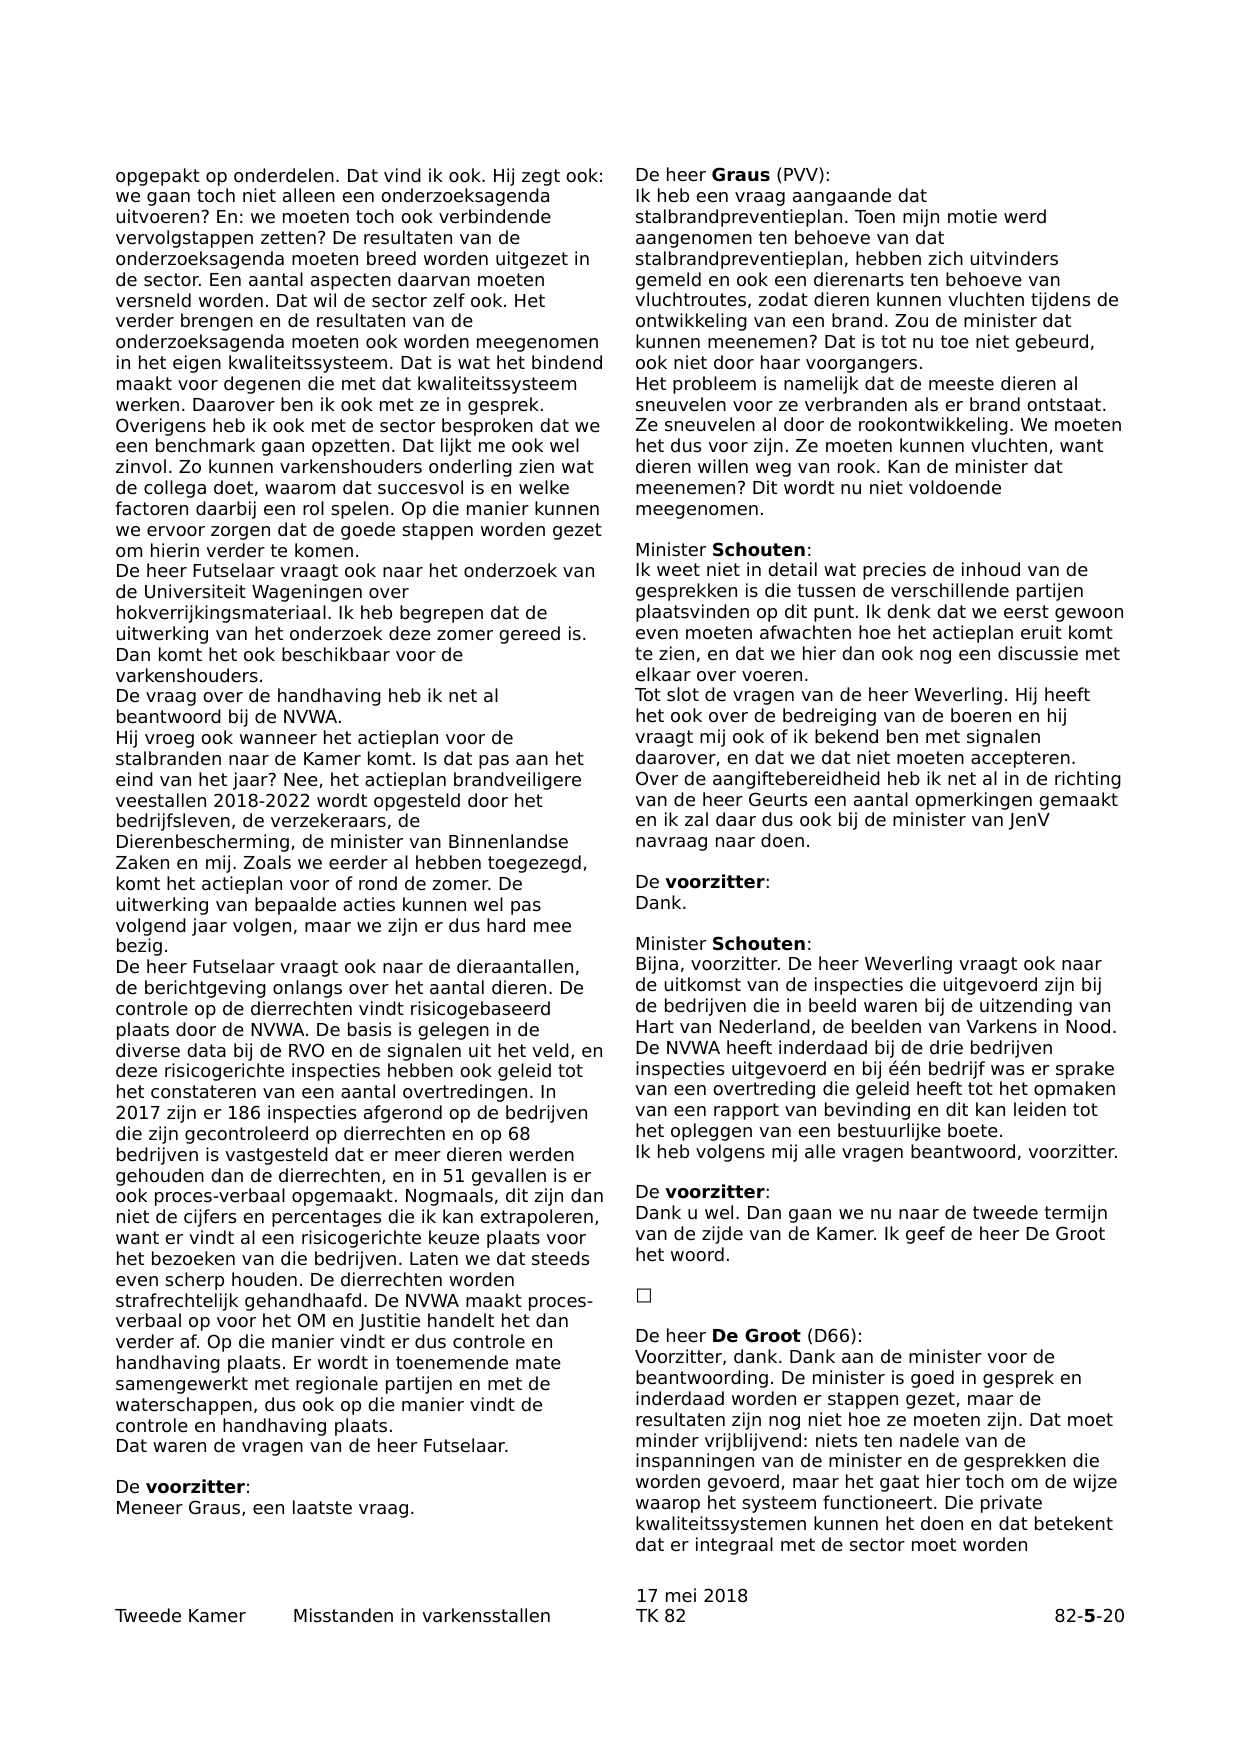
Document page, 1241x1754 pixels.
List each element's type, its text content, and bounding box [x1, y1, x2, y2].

text Dat waren de vragen van de heer Futselaar. [115, 1436, 605, 1457]
text Bijna, voorzitter. De heer Weverling vraagt ook naar de uitkomst van de inspecties die uitgevoerd zijn bij de bedrijven die in beeld waren bij de uitzending van Hart van Nederland, de beelden van Varkens in Nood. De NVWA heeft inderdaad bij de drie bedrijven inspecties uitgevoerd en bij één bedrijf was er sprake van een overtreding die geleid heeft tot het opmaken van een rapport van bevinding en dit kan leiden tot het opleggen van een bestuurlijke boete. [635, 954, 1125, 1142]
text Ik heb volgens mij alle vragen beantwoord, voorzitter. [635, 1142, 1125, 1162]
text De heer Graus (PVV): [635, 165, 1125, 186]
text Hij vroeg ook wanneer het actieplan voor de stalbranden naar de Kamer komt. Is dat pas aan het eind van het jaar? Nee, het actieplan brandveiligere veestallen 2018-2022 wordt opgesteld door het bedrijfsleven, de verzekeraars, de Dierenbescherming, de minister van Binnenlandse Zaken en mij. Zoals we eerder al hebben toegezegd, komt het actieplan voor of rond de zomer. De uitwerking van bepaalde acties kunnen wel pas volgend jaar volgen, maar we zijn er dus hard mee bezig. [115, 728, 605, 957]
text Meneer Graus, een laatste vraag. [115, 1498, 605, 1518]
text Ik weet niet in detail wat precies de inhoud van de gesprekken is die tussen de verschillende partijen plaatsvinden op dit punt. Ik denk dat we eerst gewoon even moeten afwachten hoe het actieplan eruit komt te zien, en dat we hier dan ook nog een discussie met elkaar over voeren. [635, 560, 1125, 685]
text opgepakt op onderdelen. Dat vind ik ook. Hij zegt ook: we gaan toch niet alleen een onderzoeksagenda uitvoeren? En: we moeten toch ook verbindende vervolgstappen zetten? De resultaten van de onderzoeksagenda moeten breed worden uitgezet in de sector. Een aantal aspecten daarvan moeten versneld worden. Dat wil de sector zelf ook. Het verder brengen en de resultaten van de onderzoeksagenda moeten ook worden meegenomen in het eigen kwaliteitssysteem. Dat is wat het bindend maakt voor degenen die met dat kwaliteitssysteem werken. Daarover ben ik ook met ze in gesprek. Overigens heb ik ook met de sector besproken dat we een benchmark gaan opzetten. Dat lijkt me ook wel zinvol. Zo kunnen varkenshouders onderling zien wat de collega doet, waarom dat succesvol is en welke factoren daarbij een rol spelen. Op die manier kunnen we ervoor zorgen dat de goede stappen worden gezet om hierin verder te komen. [115, 165, 605, 561]
text De heer Futselaar vraagt ook naar het onderzoek van de Universiteit Wageningen over hokverrijkingsmateriaal. Ik heb begrepen dat de uitwerking van het onderzoek deze zomer gereed is. Dan komt het ook beschikbaar voor de varkenshouders. [115, 561, 605, 686]
text De voorzitter: [635, 1182, 1125, 1203]
text De voorzitter: [635, 872, 1125, 892]
text Voorzitter, dank. Dank aan de minister voor de beantwoording. De minister is goed in gesprek en inderdaad worden er stappen gezet, maar de resultaten zijn nog niet hoe ze moeten zijn. Dat moet minder vrijblijvend: niets ten nadele van de inspanningen van de minister en de gesprekken die worden gevoerd, maar het gaat hier toch om de wijze waarop het systeem functioneert. Die private kwaliteitssystemen kunnen het doen en dat betekent dat er integraal met de sector moet worden [635, 1347, 1125, 1555]
text De heer De Groot (D66): [635, 1326, 1125, 1347]
text Ik heb een vraag aangaande dat stalbrandpreventieplan. Toen mijn motie werd aangenomen ten behoeve van dat stalbrandpreventieplan, hebben zich uitvinders gemeld en ook een dierenarts ten behoeve van vluchtroutes, zodat dieren kunnen vluchten tijdens de ontwikkeling van een brand. Zou de minister dat kunnen meenemen? Dat is tot nu toe niet gebeurd, ook niet door haar voorgangers. [635, 186, 1125, 373]
text Het probleem is namelijk dat de meeste dieren al sneuvelen voor ze verbranden als er brand ontstaat. Ze sneuvelen al door de rookontwikkeling. We moeten het dus voor zijn. Ze moeten kunnen vluchten, want dieren willen weg van rook. Kan de minister dat meenemen? Dit wordt nu niet voldoende meegenomen. [635, 373, 1125, 519]
text Minister Schouten: [635, 539, 1125, 560]
text Dank u wel. Dan gaan we nu naar de tweede termijn van de zijde van de Kamer. Ik geef de heer De Groot het woord. [635, 1203, 1125, 1266]
text Dank. [635, 892, 1125, 913]
text De heer Futselaar vraagt ook naar de dieraantallen, de berichtgeving onlangs over het aantal dieren. De controle op de dierrechten vindt risicogebaseerd plaats door de NVWA. De basis is gelegen in de diverse data bij de RVO en de signalen uit het veld, en deze risicogerichte inspecties hebben ook geleid tot het constateren van een aantal overtredingen. In 2017 zijn er 186 inspecties afgerond op de bedrijven die zijn gecontroleerd op dierrechten en op 68 bedrijven is vastgesteld dat er meer dieren werden gehouden dan de dierrechten, en in 51 gevallen is er ook proces-verbaal opgemaakt. Nogmaals, dit zijn dan niet de cijfers en percentages die ik kan extrapoleren, want er vindt al een risicogerichte keuze plaats voor het bezoeken van die bedrijven. Laten we dat steeds even scherp houden. De dierrechten worden strafrechtelijk gehandhaafd. De NVWA maakt proces-verbaal op voor het OM en Justitie handelt het dan verder af. Op die manier vindt er dus controle en handhaving plaats. Er wordt in toenemende mate samengewerkt met regionale partijen en met de waterschappen, dus ook op die manier vindt de controle en handhaving plaats. [115, 957, 605, 1436]
text De vraag over de handhaving heb ik net al beantwoord bij de NVWA. [115, 686, 605, 728]
text Tot slot de vragen van de heer Weverling. Hij heeft het ook over de bedreiging van de boeren en hij vraagt mij ook of ik bekend ben met signalen daarover, en dat we dat niet moeten accepteren. Over de aangiftebereidheid heb ik net al in de richting van de heer Geurts een aantal opmerkingen gemaakt en ik zal daar dus ook bij de minister van JenV navraag naar doen. [635, 685, 1125, 852]
text Minister Schouten: [635, 933, 1125, 954]
text De voorzitter: [115, 1477, 605, 1498]
text ⬜ [635, 1286, 1125, 1306]
